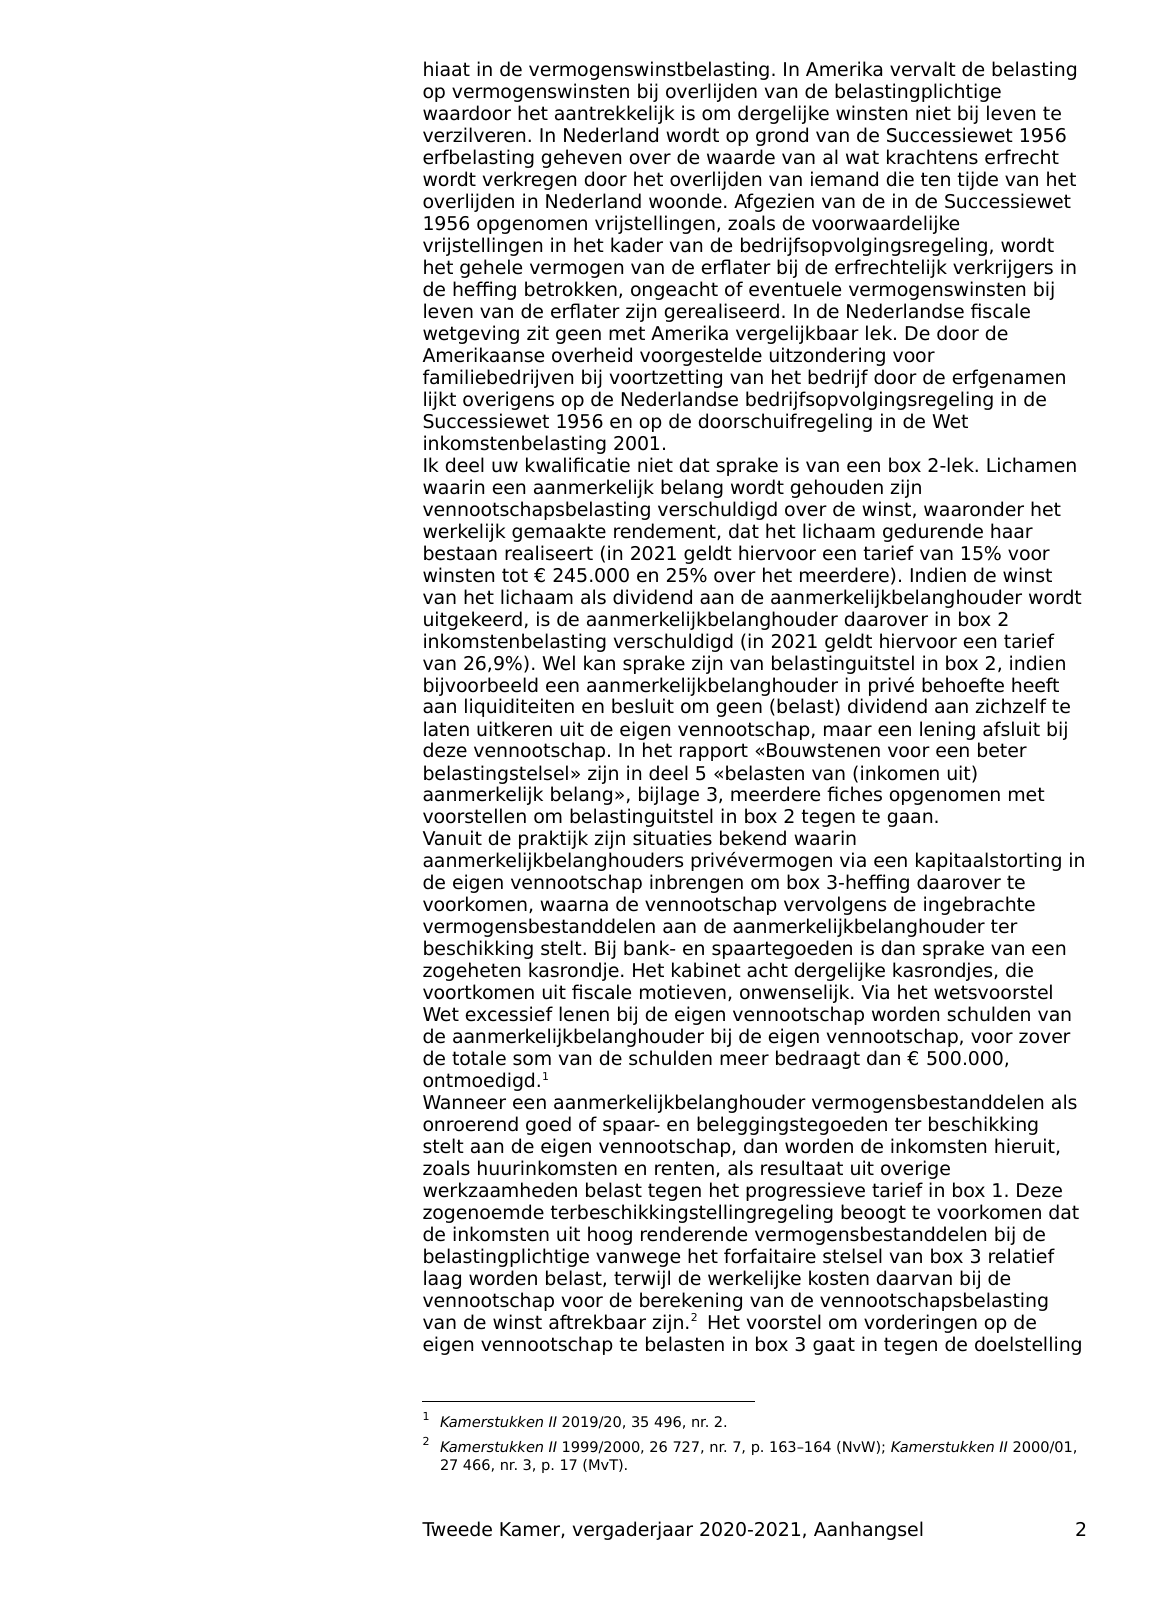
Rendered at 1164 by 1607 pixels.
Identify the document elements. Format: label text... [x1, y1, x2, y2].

text Wanneer een aanmerkelijkbelanghouder vermogensbestanddelen als onroerend goed of spaar- en beleggingstegoeden ter beschikking stelt aan de eigen vennootschap, dan worden de inkomsten hieruit, zoals huurinkomsten en renten, als resultaat uit overige werkzaamheden belast tegen het progressieve tarief in box 1. Deze zogenoemde terbeschikkingstellingregeling beoogt te voorkomen dat de inkomsten uit hoog renderende vermogensbestanddelen bij de belastingplichtige vanwege het forfaitaire stelsel van box 3 relatief laag worden belast, terwijl de werkelijke kosten daarvan bij de vennootschap voor de berekening van de vennootschapsbelasting van de winst aftrekbaar zijn. Het voorstel om vorderingen op de eigen vennootschap te belasten in box 3 gaat in tegen de doelstelling [422, 1092, 1087, 1356]
text Ik deel uw kwalificatie niet dat sprake is van een box 2-lek. Lichamen waarin een aanmerkelijk belang wordt gehouden zijn vennootschapsbelasting verschuldigd over de winst, waaronder het werkelijk gemaakte rendement, dat het lichaam gedurende haar bestaan realiseert (in 2021 geldt hiervoor een tarief van 15% voor winsten tot € 245.000 en 25% over het meerdere). Indien de winst van het lichaam als dividend aan de aanmerkelijkbelanghouder wordt uitgekeerd, is de aanmerkelijkbelanghouder daarover in box 2 inkomstenbelasting verschuldigd (in 2021 geldt hiervoor een tarief van 26,9%). Wel kan sprake zijn van belastinguitstel in box 2, indien bijvoorbeeld een aanmerkelijkbelanghouder in privé behoefte heeft aan liquiditeiten en besluit om geen (belast) dividend aan zichzelf te laten uitkeren uit de eigen vennootschap, maar een lening afsluit bij deze vennootschap. In het rapport «Bouwstenen voor een beter belastingstelsel» zijn in deel 5 «belasten van (inkomen uit) aanmerkelijk belang», bijlage 3, meerdere fiches opgenomen met voorstellen om belastinguitstel in box 2 tegen te gaan. [422, 455, 1087, 828]
text Kamerstukken II 1999/2000, 26 727, nr. 7, p. 163–164 (NvW); Kamerstukken II 2000/01, 27 466, nr. 3, p. 17 (MvT). [422, 1435, 1087, 1474]
text Vanuit de praktijk zijn situaties bekend waarin aanmerkelijkbelanghouders privévermogen via een kapitaalstorting in de eigen vennootschap inbrengen om box 3-heffing daarover te voorkomen, waarna de vennootschap vervolgens de ingebrachte vermogensbestanddelen aan de aanmerkelijkbelanghouder ter beschikking stelt. Bij bank- en spaartegoeden is dan sprake van een zogeheten kasrondje. Het kabinet acht dergelijke kasrondjes, die voortkomen uit fiscale motieven, onwenselijk. Via het wetsvoorstel Wet excessief lenen bij de eigen vennootschap worden schulden van de aanmerkelijkbelanghouder bij de eigen vennootschap, voor zover de totale som van de schulden meer bedraagt dan € 500.000, ontmoedigd. [422, 828, 1087, 1092]
text hiaat in de vermogenswinstbelasting. In Amerika vervalt de belasting op vermogenswinsten bij overlijden van de belastingplichtige waardoor het aantrekkelijk is om dergelijke winsten niet bij leven te verzilveren. In Nederland wordt op grond van de Successiewet 1956 erfbelasting geheven over de waarde van al wat krachtens erfrecht wordt verkregen door het overlijden van iemand die ten tijde van het overlijden in Nederland woonde. Afgezien van de in de Successiewet 1956 opgenomen vrijstellingen, zoals de voorwaardelijke vrijstellingen in het kader van de bedrijfsopvolgingsregeling, wordt het gehele vermogen van de erflater bij de erfrechtelijk verkrijgers in de heffing betrokken, ongeacht of eventuele vermogenswinsten bij leven van de erflater zijn gerealiseerd. In de Nederlandse fiscale wetgeving zit geen met Amerika vergelijkbaar lek. De door de Amerikaanse overheid voorgestelde uitzondering voor familiebedrijven bij voortzetting van het bedrijf door de erfgenamen lijkt overigens op de Nederlandse bedrijfsopvolgingsregeling in de Successiewet 1956 en op de doorschuifregeling in de Wet inkomstenbelasting 2001. [422, 59, 1087, 455]
text Kamerstukken II 2019/20, 35 496, nr. 2. [422, 1410, 1087, 1432]
